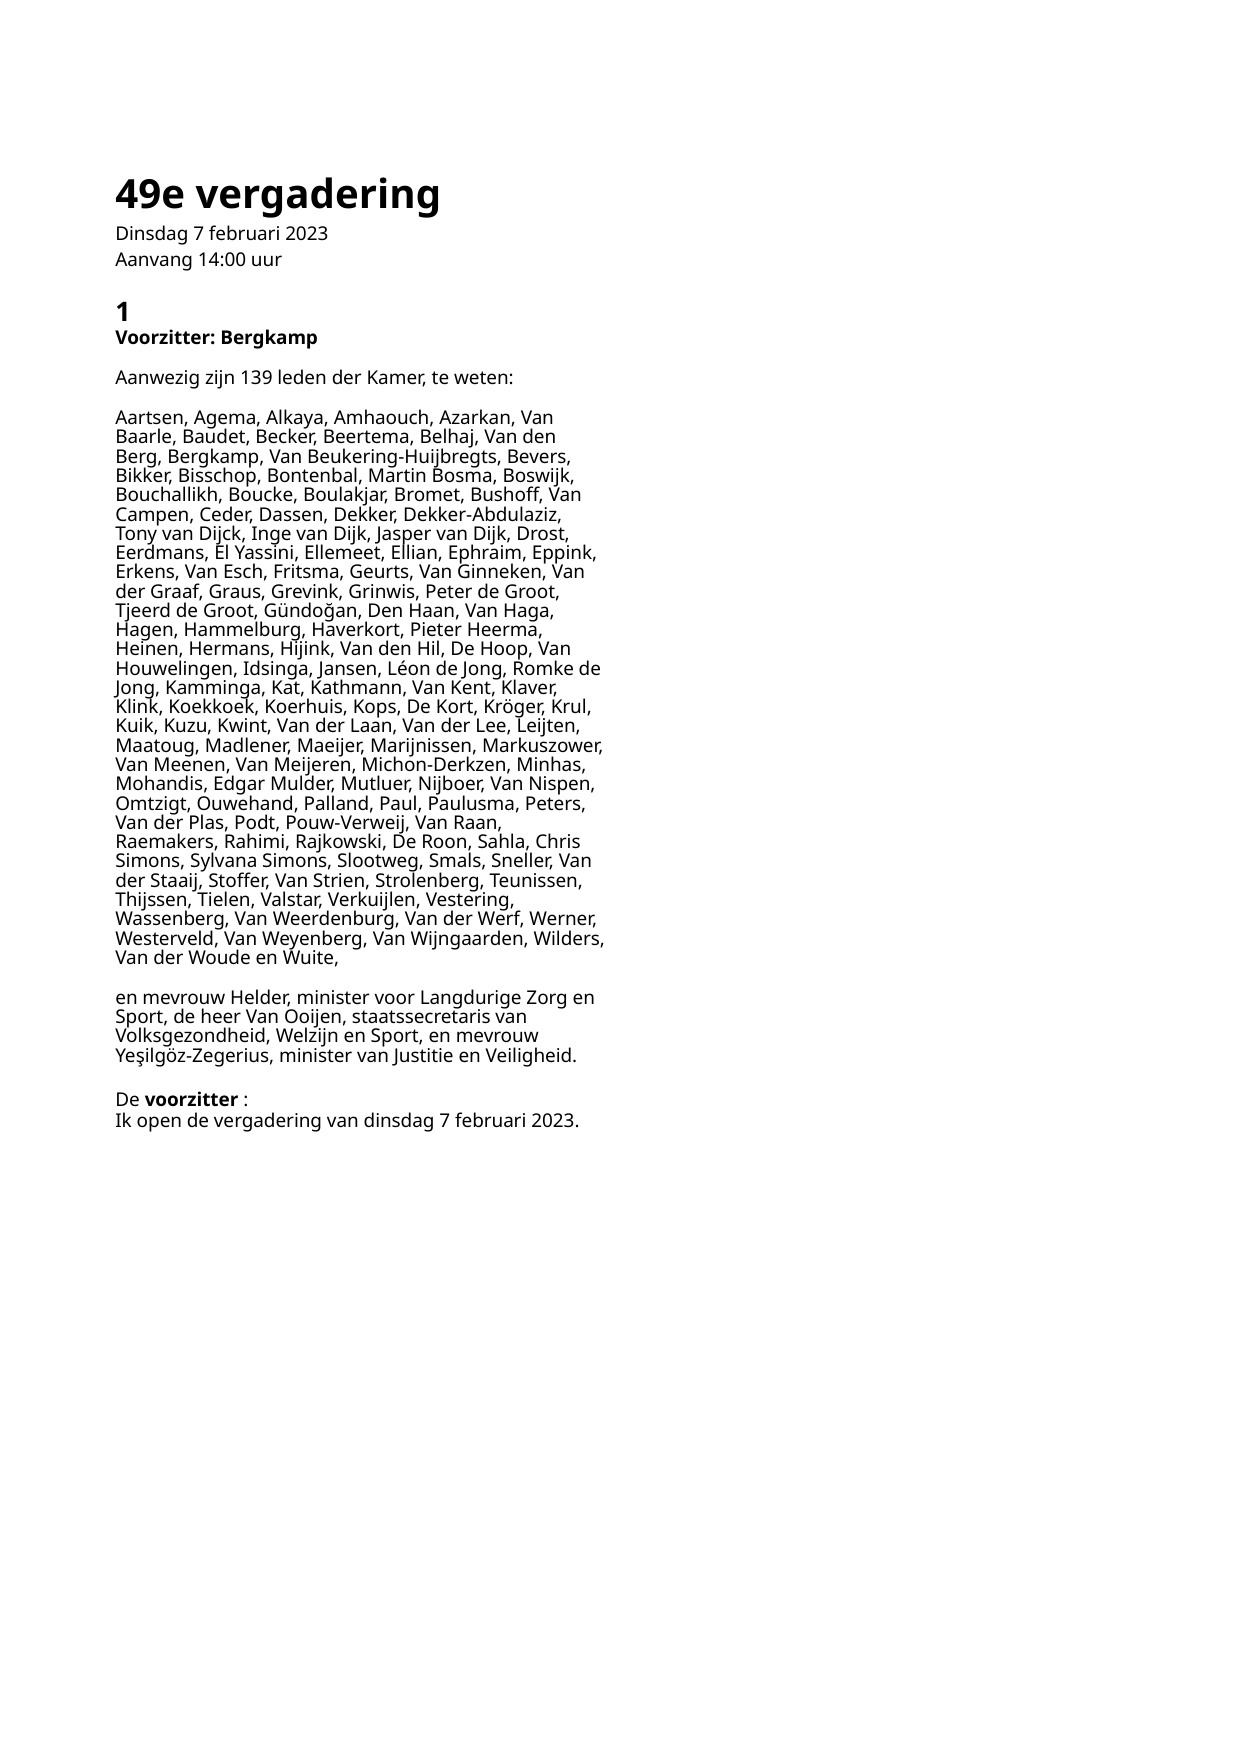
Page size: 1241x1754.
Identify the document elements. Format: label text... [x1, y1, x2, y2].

text Aanwezig zijn 139 leden der Kamer, te weten: [115, 369, 605, 388]
text Voorzitter: Bergkamp [115, 329, 605, 348]
text Ik open de vergadering van dinsdag 7 februari 2023. [115, 1112, 605, 1132]
text 1 [115, 292, 605, 329]
text Dinsdag 7 februari 2023 [115, 220, 605, 246]
text en mevrouw Helder, minister voor Langdurige Zorg en Sport, de heer Van Ooijen, staatssecretaris van Volksgezondheid, Welzijn en Sport, en mevrouw Yeşilgöz-Zegerius, minister van Justitie en Veiligheid. [115, 989, 605, 1066]
text De voorzitter : [115, 1087, 605, 1112]
text Aartsen, Agema, Alkaya, Amhaouch, Azarkan, Van Baarle, Baudet, Becker, Beertema, Belhaj, Van den Berg, Bergkamp, Van Beukering-Huijbregts, Bevers, Bikker, Bisschop, Bontenbal, Martin Bosma, Boswijk, Bouchallikh, Boucke, Boulakjar, Bromet, Bushoff, Van Campen, Ceder, Dassen, Dekker, Dekker-Abdulaziz, Tony van Dijck, Inge van Dijk, Jasper van Dijk, Drost, Eerdmans, El Yassini, Ellemeet, Ellian, Ephraim, Eppink, Erkens, Van Esch, Fritsma, Geurts, Van Ginneken, Van der Graaf, Graus, Grevink, Grinwis, Peter de Groot, Tjeerd de Groot, Gündoğan, Den Haan, Van Haga, Hagen, Hammelburg, Haverkort, Pieter Heerma, Heinen, Hermans, Hijink, Van den Hil, De Hoop, Van Houwelingen, Idsinga, Jansen, Léon de Jong, Romke de Jong, Kamminga, Kat, Kathmann, Van Kent, Klaver, Klink, Koekkoek, Koerhuis, Kops, De Kort, Kröger, Krul, Kuik, Kuzu, Kwint, Van der Laan, Van der Lee, Leijten, Maatoug, Madlener, Maeijer, Marijnissen, Markuszower, Van Meenen, Van Meijeren, Michon-Derkzen, Minhas, Mohandis, Edgar Mulder, Mutluer, Nijboer, Van Nispen, Omtzigt, Ouwehand, Palland, Paul, Paulusma, Peters, Van der Plas, Podt, Pouw-Verweij, Van Raan, Raemakers, Rahimi, Rajkowski, De Roon, Sahla, Chris Simons, Sylvana Simons, Slootweg, Smals, Sneller, Van der Staaij, Stoffer, Van Strien, Strolenberg, Teunissen, Thijssen, Tielen, Valstar, Verkuijlen, Vestering, Wassenberg, Van Weerdenburg, Van der Werf, Werner, Westerveld, Van Weyenberg, Van Wijngaarden, Wilders, Van der Woude en Wuite, [115, 409, 605, 968]
text 49e vergadering [115, 165, 605, 220]
text Aanvang 14:00 uur [115, 246, 605, 272]
